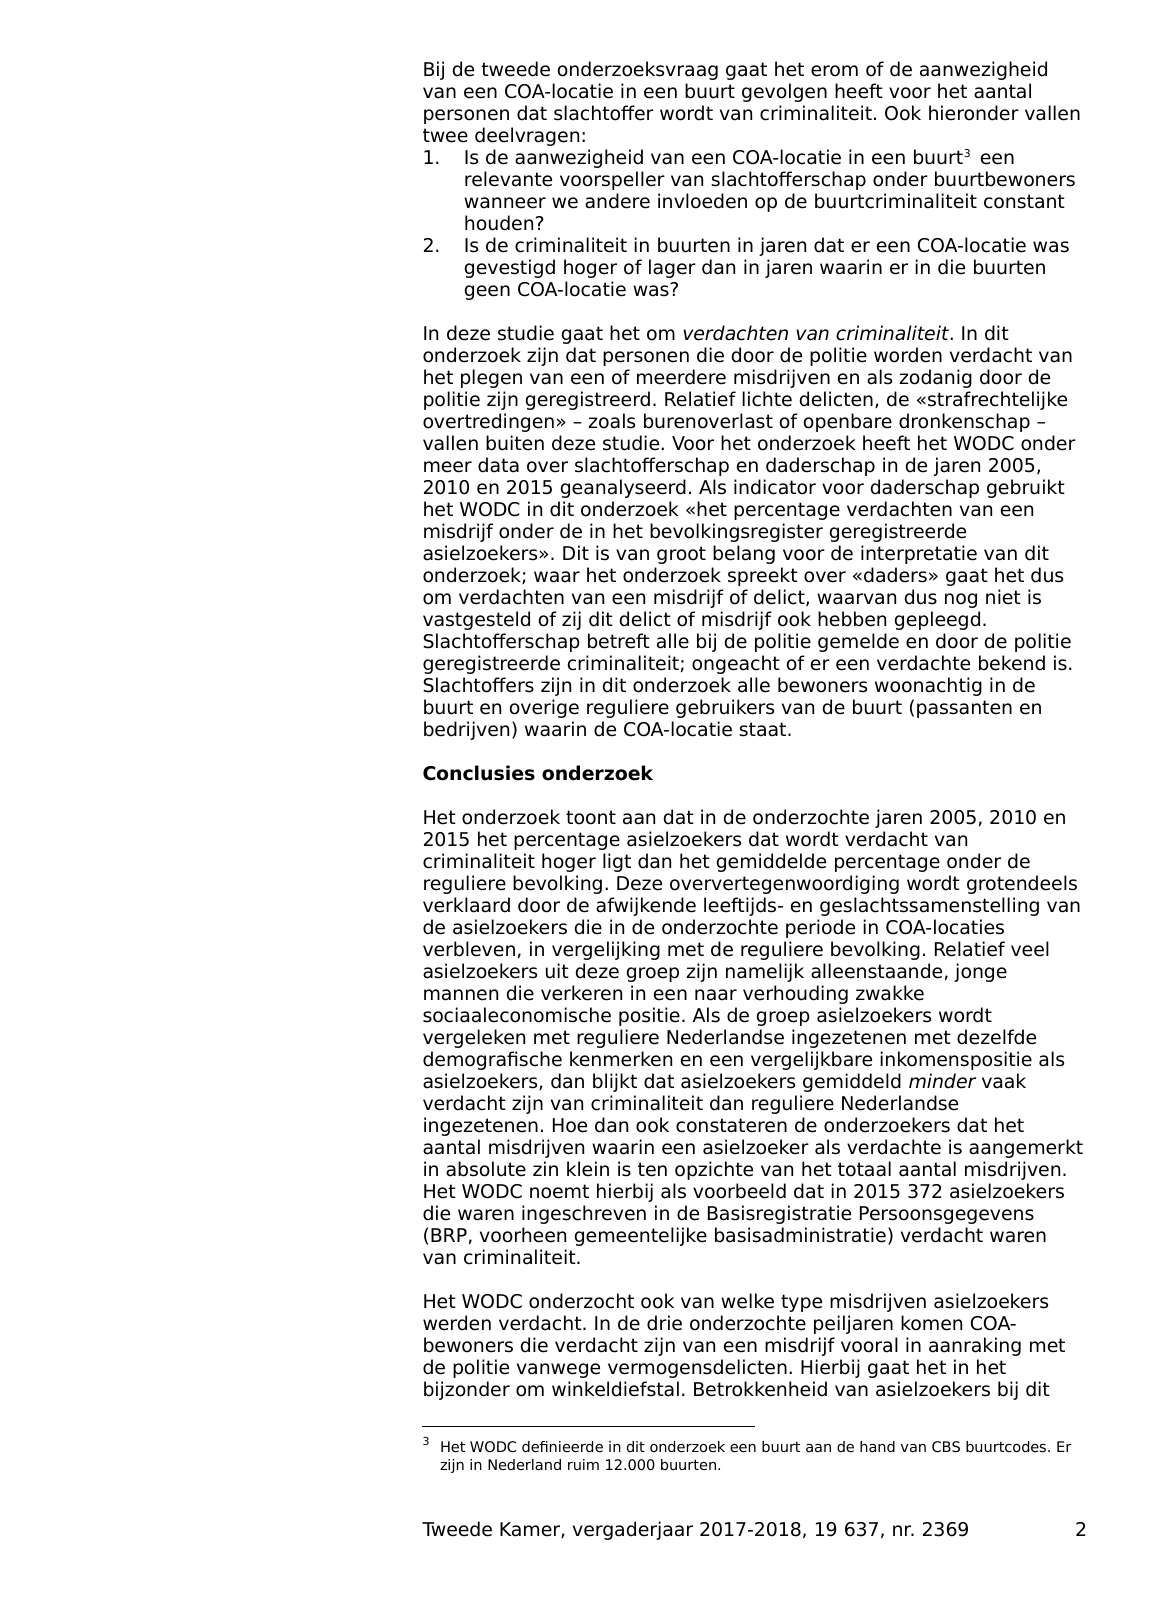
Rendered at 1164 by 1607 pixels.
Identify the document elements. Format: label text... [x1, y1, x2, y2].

text 2. Is de criminaliteit in buurten in jaren dat er een COA-locatie was gevestigd hoger of lager dan in jaren waarin er in die buurten geen COA-locatie was? [422, 235, 1087, 301]
text Het WODC definieerde in dit onderzoek een buurt aan de hand van CBS buurtcodes. Er zijn in Nederland ruim 12.000 buurten. [422, 1435, 1087, 1474]
subtitle Conclusies onderzoek [422, 763, 1087, 785]
text Bij de tweede onderzoeksvraag gaat het erom of de aanwezigheid van een COA-locatie in een buurt gevolgen heeft voor het aantal personen dat slachtoffer wordt van criminaliteit. Ook hieronder vallen twee deelvragen: [422, 59, 1087, 147]
text In deze studie gaat het om verdachten van criminaliteit. In dit onderzoek zijn dat personen die door de politie worden verdacht van het plegen van een of meerdere misdrijven en als zodanig door de politie zijn geregistreerd. Relatief lichte delicten, de «strafrechtelijke overtredingen» – zoals burenoverlast of openbare dronkenschap – vallen buiten deze studie. Voor het onderzoek heeft het WODC onder meer data over slachtofferschap en daderschap in de jaren 2005, 2010 en 2015 geanalyseerd. Als indicator voor daderschap gebruikt het WODC in dit onderzoek «het percentage verdachten van een misdrijf onder de in het bevolkingsregister geregistreerde asielzoekers». Dit is van groot belang voor de interpretatie van dit onderzoek; waar het onderzoek spreekt over «daders» gaat het dus om verdachten van een misdrijf of delict, waarvan dus nog niet is vastgesteld of zij dit delict of misdrijf ook hebben gepleegd. Slachtofferschap betreft alle bij de politie gemelde en door de politie geregistreerde criminaliteit; ongeacht of er een verdachte bekend is. Slachtoffers zijn in dit onderzoek alle bewoners woonachtig in de buurt en overige reguliere gebruikers van de buurt (passanten en bedrijven) waarin de COA-locatie staat. [422, 323, 1087, 741]
text Het WODC onderzocht ook van welke type misdrijven asielzoekers werden verdacht. In de drie onderzochte peiljaren komen COA-bewoners die verdacht zijn van een misdrijf vooral in aanraking met de politie vanwege vermogensdelicten. Hierbij gaat het in het bijzonder om winkeldiefstal. Betrokkenheid van asielzoekers bij dit [422, 1291, 1087, 1401]
text 1. Is de aanwezigheid van een COA-locatie in een buurt een relevante voorspeller van slachtofferschap onder buurtbewoners wanneer we andere invloeden op de buurtcriminaliteit constant houden? [422, 147, 1087, 235]
text Het onderzoek toont aan dat in de onderzochte jaren 2005, 2010 en 2015 het percentage asielzoekers dat wordt verdacht van criminaliteit hoger ligt dan het gemiddelde percentage onder de reguliere bevolking. Deze oververtegenwoordiging wordt grotendeels verklaard door de afwijkende leeftijds- en geslachtssamenstelling van de asielzoekers die in de onderzochte periode in COA-locaties verbleven, in vergelijking met de reguliere bevolking. Relatief veel asielzoekers uit deze groep zijn namelijk alleenstaande, jonge mannen die verkeren in een naar verhouding zwakke sociaaleconomische positie. Als de groep asielzoekers wordt vergeleken met reguliere Nederlandse ingezetenen met dezelfde demografische kenmerken en een vergelijkbare inkomenspositie als asielzoekers, dan blijkt dat asielzoekers gemiddeld minder vaak verdacht zijn van criminaliteit dan reguliere Nederlandse ingezetenen. Hoe dan ook constateren de onderzoekers dat het aantal misdrijven waarin een asielzoeker als verdachte is aangemerkt in absolute zin klein is ten opzichte van het totaal aantal misdrijven. Het WODC noemt hierbij als voorbeeld dat in 2015 372 asielzoekers die waren ingeschreven in de Basisregistratie Persoonsgegevens (BRP, voorheen gemeentelijke basisadministratie) verdacht waren van criminaliteit. [422, 807, 1087, 1268]
